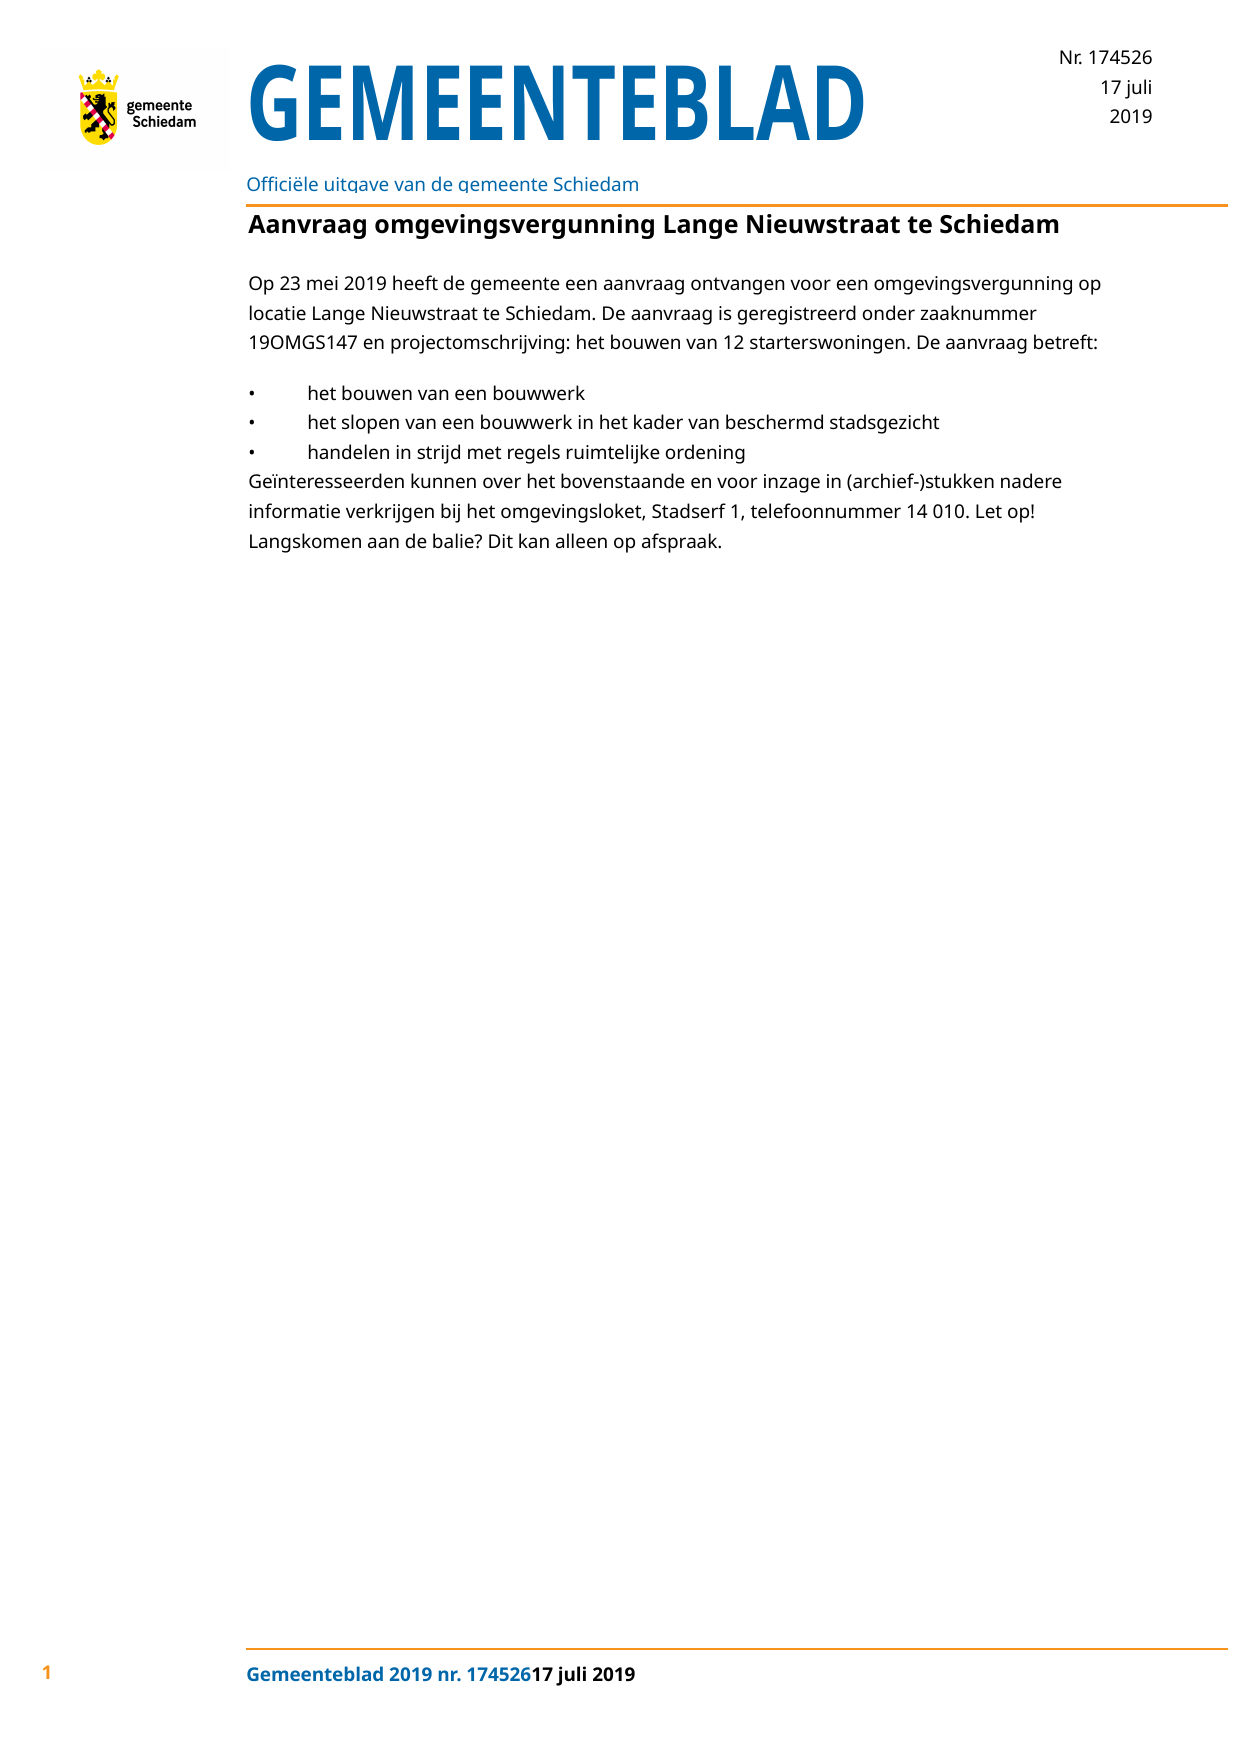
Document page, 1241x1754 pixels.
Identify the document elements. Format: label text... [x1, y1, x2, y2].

picture [41, 47, 231, 172]
text Geïnteresseerden kunnen over het bovenstaande en voor inzage in (archief-)stukken nadere informatie verkrijgen bij het omgevingsloket, Stadserf 1, telefoonnummer 14 010. Let op! Langskomen aan de balie? Dit kan alleen op afspraak. [248, 469, 1152, 553]
list het slopen van een bouwwerk in het kader van beschermd stadsgezicht [248, 409, 1152, 435]
text Aanvraag omgevingsvergunning Lange Nieuwstraat te Schiedam [248, 207, 1152, 241]
list handelen in strijd met regels ruimtelijke ordening [248, 439, 1152, 465]
list het bouwen van een bouwwerk [248, 380, 1152, 406]
text Op 23 mei 2019 heeft de gemeente een aanvraag ontvangen voor een omgevingsvergunning op locatie Lange Nieuwstraat te Schiedam. De aanvraag is geregistreerd onder zaaknummer 19OMGS147 en projectomschrijving: het bouwen van 12 starterswoningen. De aanvraag betreft: [248, 270, 1152, 355]
